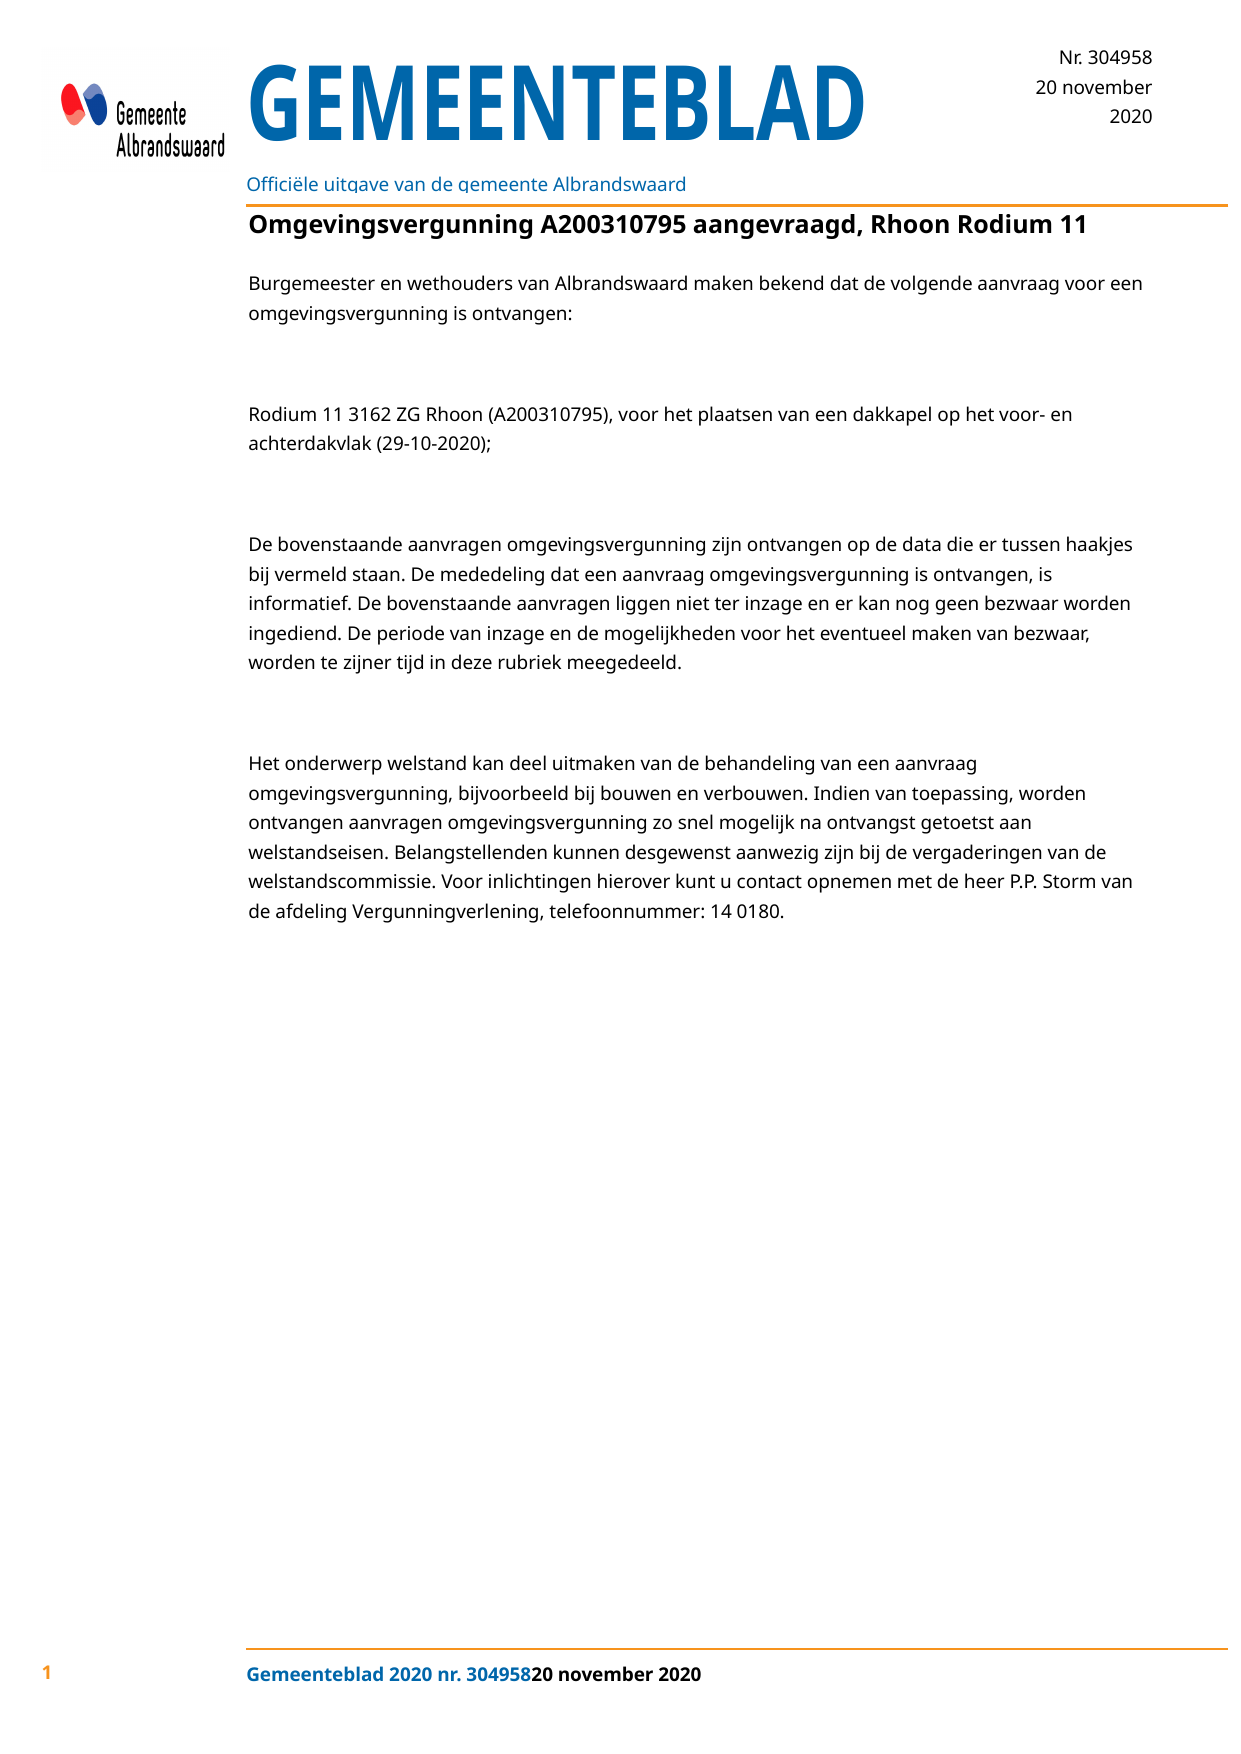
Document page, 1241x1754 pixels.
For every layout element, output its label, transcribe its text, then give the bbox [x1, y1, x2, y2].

text De bovenstaande aanvragen omgevingsvergunning zijn ontvangen op de data die er tussen haakjes bij vermeld staan. De mededeling dat een aanvraag omgevingsvergunning is ontvangen, is informatief. De bovenstaande aanvragen liggen niet ter inzage en er kan nog geen bezwaar worden ingediend. De periode van inzage en de mogelijkheden voor het eventueel maken van bezwaar, worden te zijner tijd in deze rubriek meegedeeld. [248, 531, 1152, 675]
picture [41, 47, 231, 172]
text Omgevingsvergunning A200310795 aangevraagd, Rhoon Rodium 11 [248, 207, 1152, 241]
text Rodium 11 3162 ZG Rhoon (A200310795), voor het plaatsen van een dakkapel op het voor- en achterdakvlak (29-10-2020); [248, 401, 1152, 456]
text Het onderwerp welstand kan deel uitmaken van de behandeling van een aanvraag omgevingsvergunning, bijvoorbeeld bij bouwen en verbouwen. Indien van toepassing, worden ontvangen aanvragen omgevingsvergunning zo snel mogelijk na ontvangst getoetst aan welstandseisen. Belangstellenden kunnen desgewenst aanwezig zijn bij de vergaderingen van de welstandscommissie. Voor inlichtingen hierover kunt u contact opnemen met de heer P.P. Storm van de afdeling Vergunningverlening, telefoonnummer: 14 0180. [248, 750, 1152, 924]
text Burgemeester en wethouders van Albrandswaard maken bekend dat de volgende aanvraag voor een omgevingsvergunning is ontvangen: [248, 270, 1152, 326]
